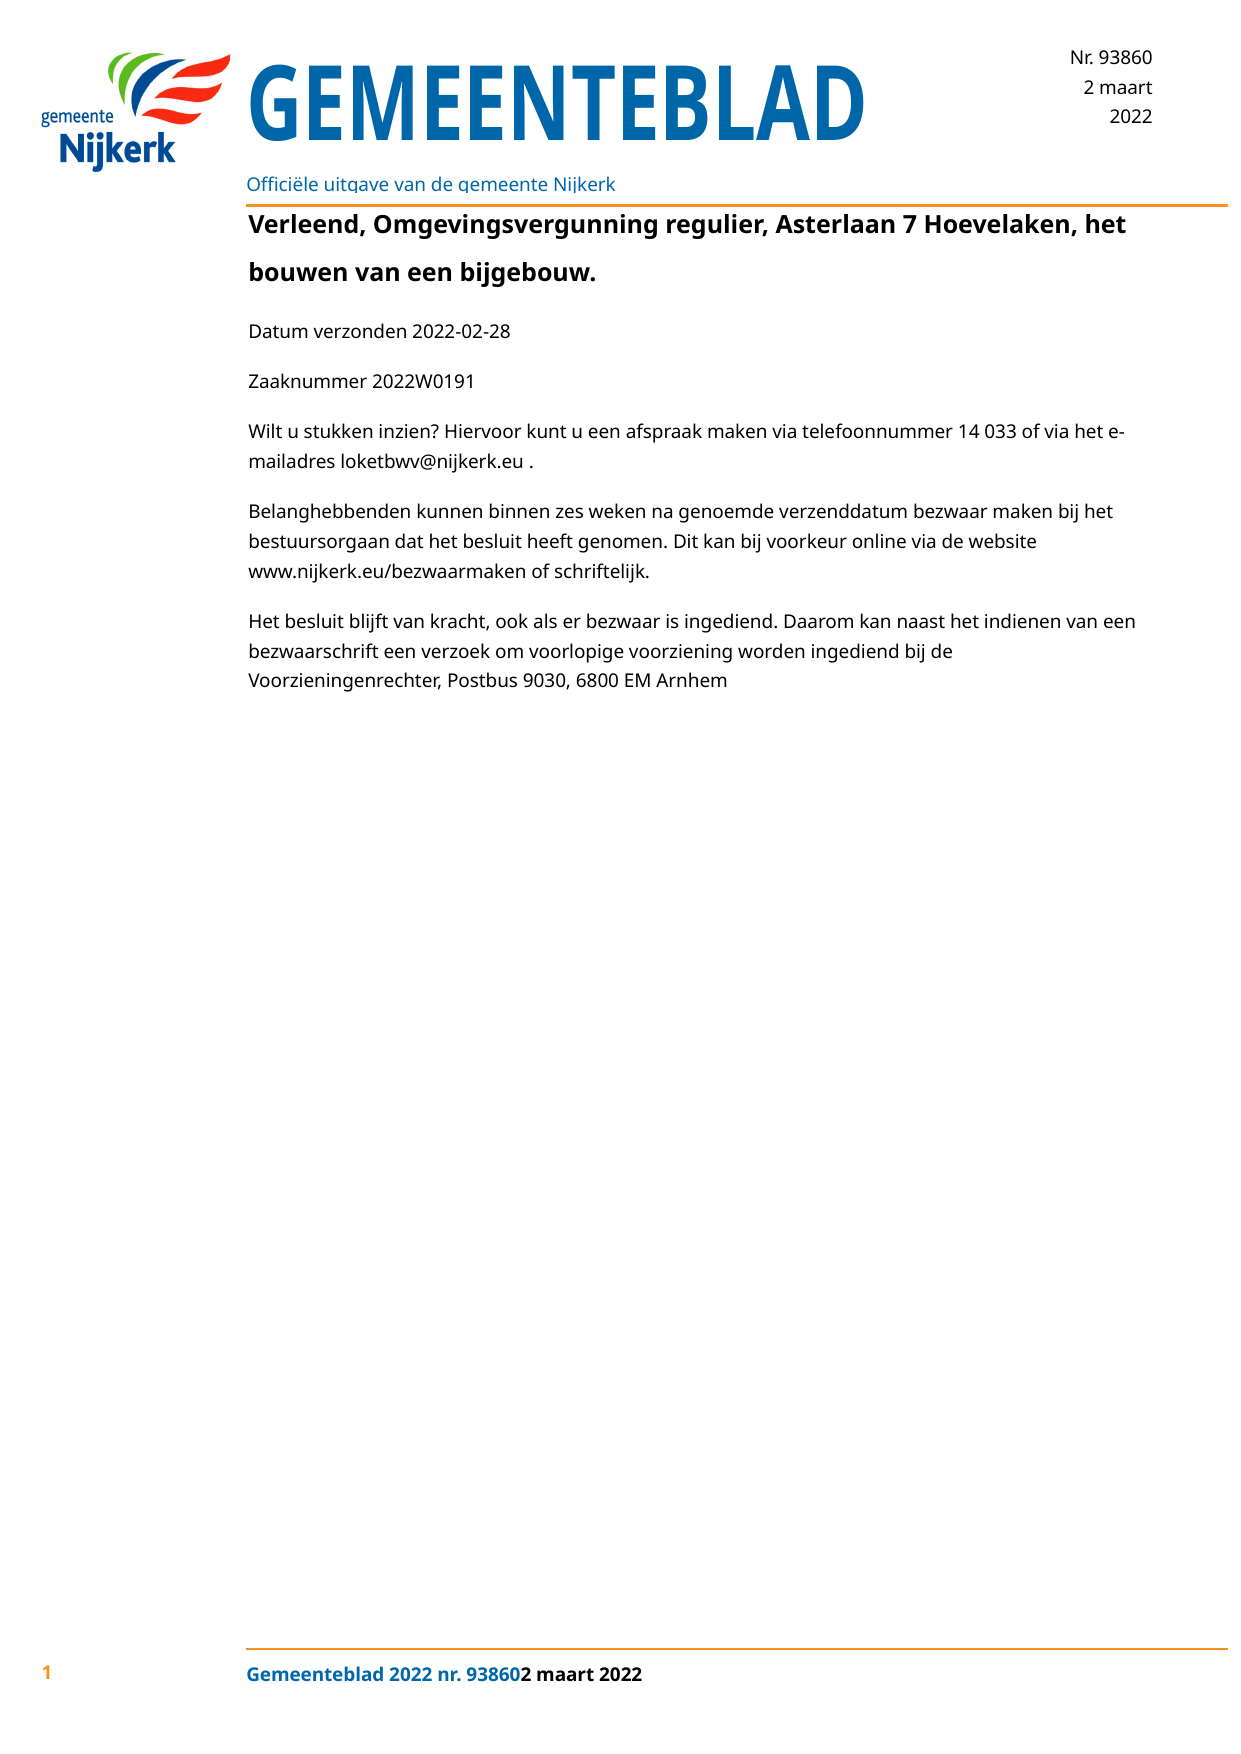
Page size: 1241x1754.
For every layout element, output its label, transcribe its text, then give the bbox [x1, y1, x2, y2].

text Zaaknummer 2022W0191 [248, 368, 1152, 394]
text Verleend, Omgevingsvergunning regulier, Asterlaan 7 Hoevelaken, het bouwen van een bijgebouw. [248, 207, 1152, 288]
text Het besluit blijft van kracht, ook als er bezwaar is ingediend. Daarom kan naast het indienen van een bezwaarschrift een verzoek om voorlopige voorziening worden ingediend bij de Voorzieningenrechter, Postbus 9030, 6800 EM Arnhem [248, 608, 1152, 693]
picture [41, 47, 231, 172]
text Datum verzonden 2022-02-28 [248, 318, 1152, 344]
text Belanghebbenden kunnen binnen zes weken na genoemde verzenddatum bezwaar maken bij het bestuursorgaan dat het besluit heeft genomen. Dit kan bij voorkeur online via de website www.nijkerk.eu/bezwaarmaken of schriftelijk. [248, 499, 1152, 584]
text Wilt u stukken inzien? Hiervoor kunt u een afspraak maken via telefoonnummer 14 033 of via het e-mailadres loketbwv@nijkerk.eu . [248, 419, 1152, 474]
